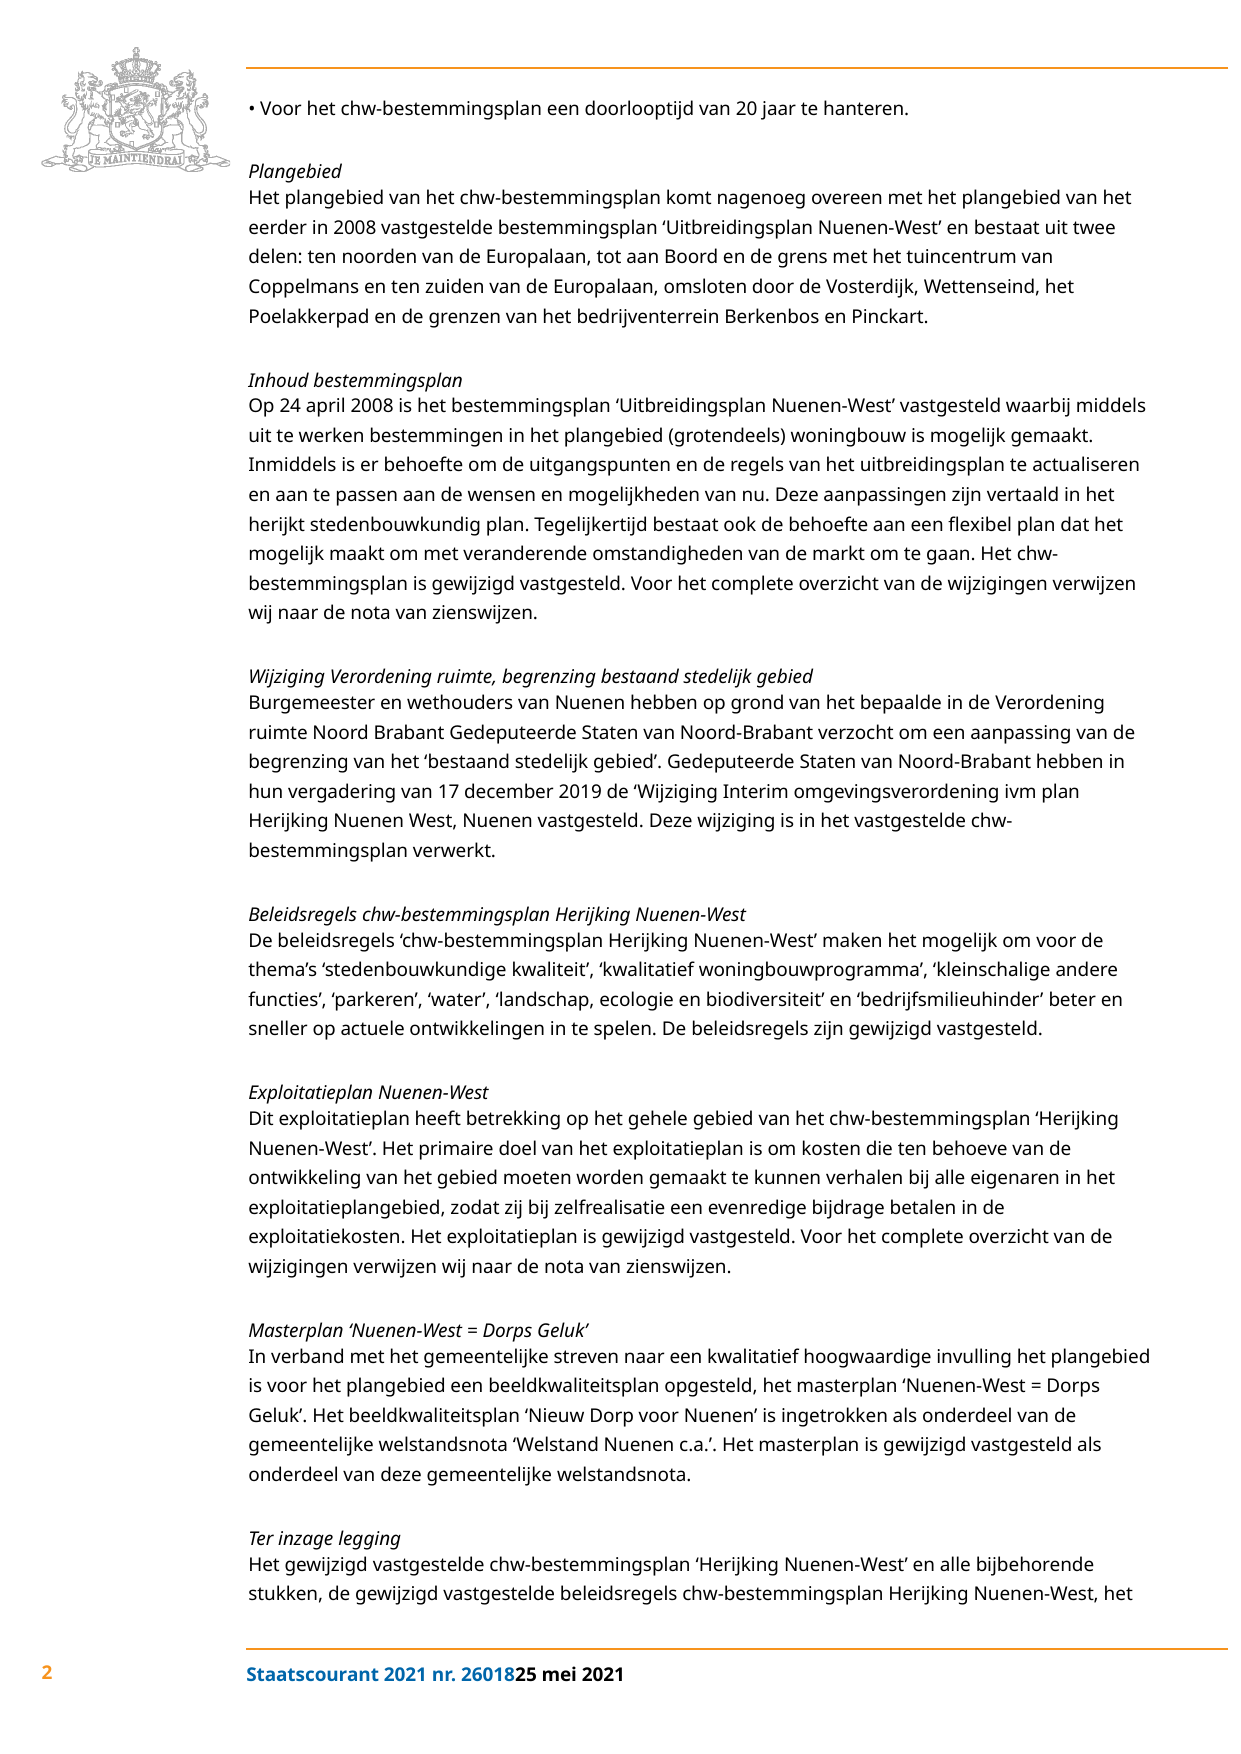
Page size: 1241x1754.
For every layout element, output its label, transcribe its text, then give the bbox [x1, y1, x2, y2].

text Ter inzage legging [248, 1525, 1152, 1551]
text Wijziging Verordening ruimte, begrenzing bestaand stedelijk gebied [248, 663, 1152, 689]
text Op 24 april 2008 is het bestemmingsplan ‘Uitbreidingsplan Nuenen-West’ vastgesteld waarbij middels uit te werken bestemmingen in het plangebied (grotendeels) woningbouw is mogelijk gemaakt. Inmiddels is er behoefte om de uitgangspunten en de regels van het uitbreidingsplan te actualiseren en aan te passen aan de wensen en mogelijkheden van nu. Deze aanpassingen zijn vertaald in het herijkt stedenbouwkundig plan. Tegelijkertijd bestaat ook de behoefte aan een flexibel plan dat het mogelijk maakt om met veranderende omstandigheden van de markt om te gaan. Het chw-bestemmingsplan is gewijzigd vastgesteld. Voor het complete overzicht van de wijzigingen verwijzen wij naar de nota van zienswijzen. [248, 392, 1152, 625]
text Het plangebied van het chw-bestemmingsplan komt nagenoeg overeen met het plangebied van het eerder in 2008 vastgestelde bestemmingsplan ‘Uitbreidingsplan Nuenen-West’ en bestaat uit twee delen: ten noorden van de Europalaan, tot aan Boord en de grens met het tuincentrum van Coppelmans en ten zuiden van de Europalaan, omsloten door de Vosterdijk, Wettenseind, het Poelakkerpad en de grenzen van het bedrijventerrein Berkenbos en Pinckart. [248, 184, 1152, 328]
text Masterplan ‘Nuenen-West = Dorps Geluk’ [248, 1317, 1152, 1343]
text Inhoud bestemmingsplan [248, 367, 1152, 392]
text • Voor het chw-bestemmingsplan een doorlooptijd van 20 jaar te hanteren. [248, 95, 1152, 121]
text De beleidsregels ‘chw-bestemmingsplan Herijking Nuenen-West’ maken het mogelijk om voor de thema’s ‘stedenbouwkundige kwaliteit’, ‘kwalitatief woningbouwprogramma’, ‘kleinschalige andere functies’, ‘parkeren’, ‘water’, ‘landschap, ecologie en biodiversiteit’ en ‘bedrijfsmilieuhinder’ beter en sneller op actuele ontwikkelingen in te spelen. De beleidsregels zijn gewijzigd vastgesteld. [248, 927, 1152, 1041]
text Dit exploitatieplan heeft betrekking op het gehele gebied van het chw-bestemmingsplan ‘Herijking Nuenen-West’. Het primaire doel van het exploitatieplan is om kosten die ten behoeve van de ontwikkeling van het gebied moeten worden gemaakt te kunnen verhalen bij alle eigenaren in het exploitatieplangebied, zodat zij bij zelfrealisatie een evenredige bijdrage betalen in de exploitatiekosten. Het exploitatieplan is gewijzigd vastgesteld. Voor het complete overzicht van de wijzigingen verwijzen wij naar de nota van zienswijzen. [248, 1105, 1152, 1279]
text Het gewijzigd vastgestelde chw-bestemmingsplan ‘Herijking Nuenen-West’ en alle bijbehorende stukken, de gewijzigd vastgestelde beleidsregels chw-bestemmingsplan Herijking Nuenen-West, het [248, 1551, 1152, 1606]
text Burgemeester en wethouders van Nuenen hebben op grond van het bepaalde in de Verordening ruimte Noord Brabant Gedeputeerde Staten van Noord-Brabant verzocht om een aanpassing van de begrenzing van het ‘bestaand stedelijk gebied’. Gedeputeerde Staten van Noord-Brabant hebben in hun vergadering van 17 december 2019 de ‘Wijziging Interim omgevingsverordening ivm plan Herijking Nuenen West, Nuenen vastgesteld. Deze wijziging is in het vastgestelde chw-bestemmingsplan verwerkt. [248, 689, 1152, 863]
text Beleidsregels chw-bestemmingsplan Herijking Nuenen-West [248, 901, 1152, 927]
text Plangebied [248, 159, 1152, 184]
text In verband met het gemeentelijke streven naar een kwalitatief hoogwaardige invulling het plangebied is voor het plangebied een beeldkwaliteitsplan opgesteld, het masterplan ‘Nuenen-West = Dorps Geluk’. Het beeldkwaliteitsplan ‘Nieuw Dorp voor Nuenen’ is ingetrokken als onderdeel van de gemeentelijke welstandsnota ‘Welstand Nuenen c.a.’. Het masterplan is gewijzigd vastgesteld als onderdeel van deze gemeentelijke welstandsnota. [248, 1343, 1152, 1487]
text Exploitatieplan Nuenen-West [248, 1079, 1152, 1105]
picture [41, 47, 231, 172]
